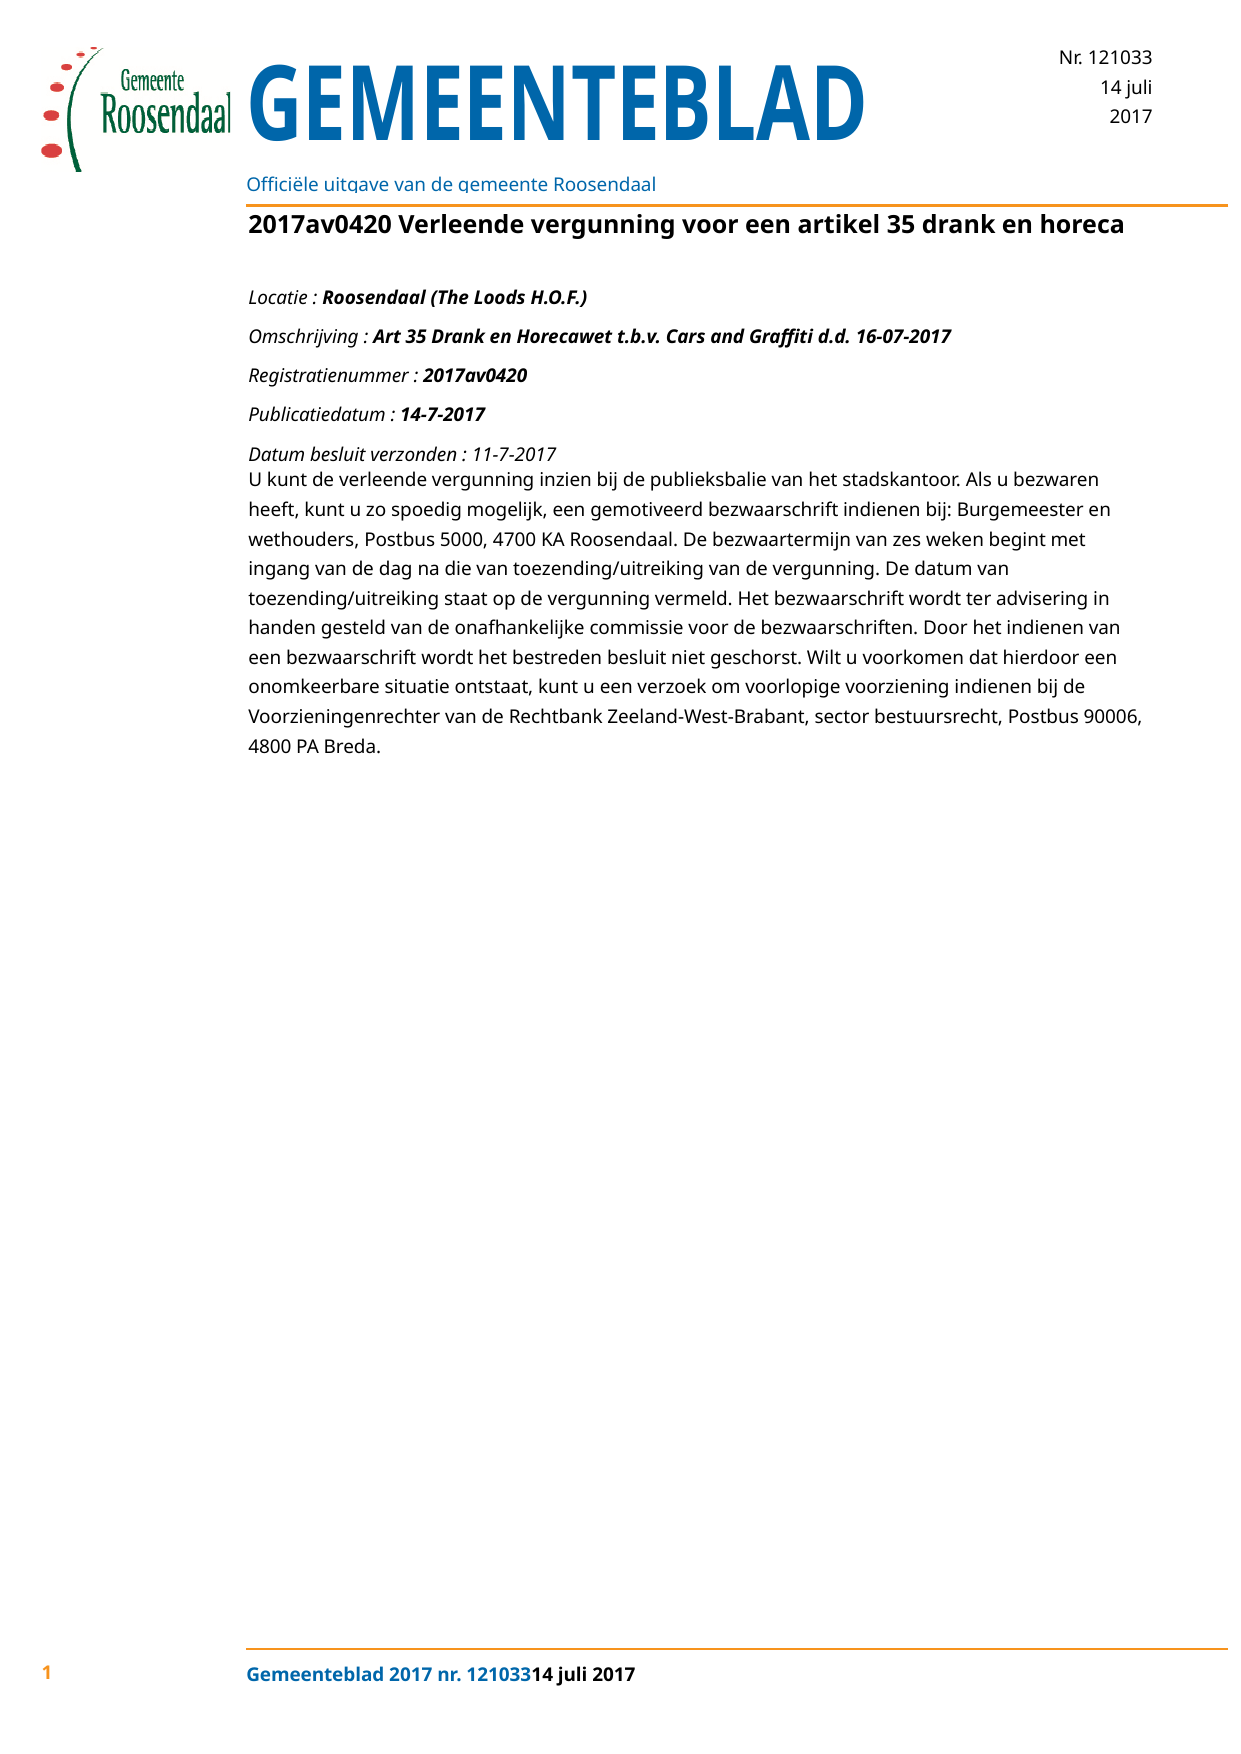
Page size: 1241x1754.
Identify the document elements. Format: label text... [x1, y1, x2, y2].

text U kunt de verleende vergunning inzien bij de publieksbalie van het stadskantoor. Als u bezwaren heeft, kunt u zo spoedig mogelijk, een gemotiveerd bezwaarschrift indienen bij: Burgemeester en wethouders, Postbus 5000, 4700 KA Roosendaal. De bezwaartermijn van zes weken begint met ingang van de dag na die van toezending/uitreiking van de vergunning. De datum van toezending/uitreiking staat op de vergunning vermeld. Het bezwaarschrift wordt ter advisering in handen gesteld van de onafhankelijke commissie voor de bezwaarschriften. Door het indienen van een bezwaarschrift wordt het bestreden besluit niet geschorst. Wilt u voorkomen dat hierdoor een onomkeerbare situatie ontstaat, kunt u een verzoek om voorlopige voorziening indienen bij de Voorzieningenrechter van de Rechtbank Zeeland-West-Brabant, sector bestuursrecht, Postbus 90006, 4800 PA Breda. [248, 467, 1152, 759]
text Publicatiedatum : 14-7-2017 [248, 402, 1152, 427]
text Omschrijving : Art 35 Drank en Horecawet t.b.v. Cars and Graffiti d.d. 16-07-2017 [248, 323, 1152, 349]
text Datum besluit verzonden : 11-7-2017 [248, 441, 1152, 467]
text Locatie : Roosendaal (The Loods H.O.F.) [248, 284, 1152, 309]
text 2017av0420 Verleende vergunning voor een artikel 35 drank en horeca [248, 207, 1152, 241]
text Registratienummer : 2017av0420 [248, 362, 1152, 388]
picture [41, 47, 231, 172]
